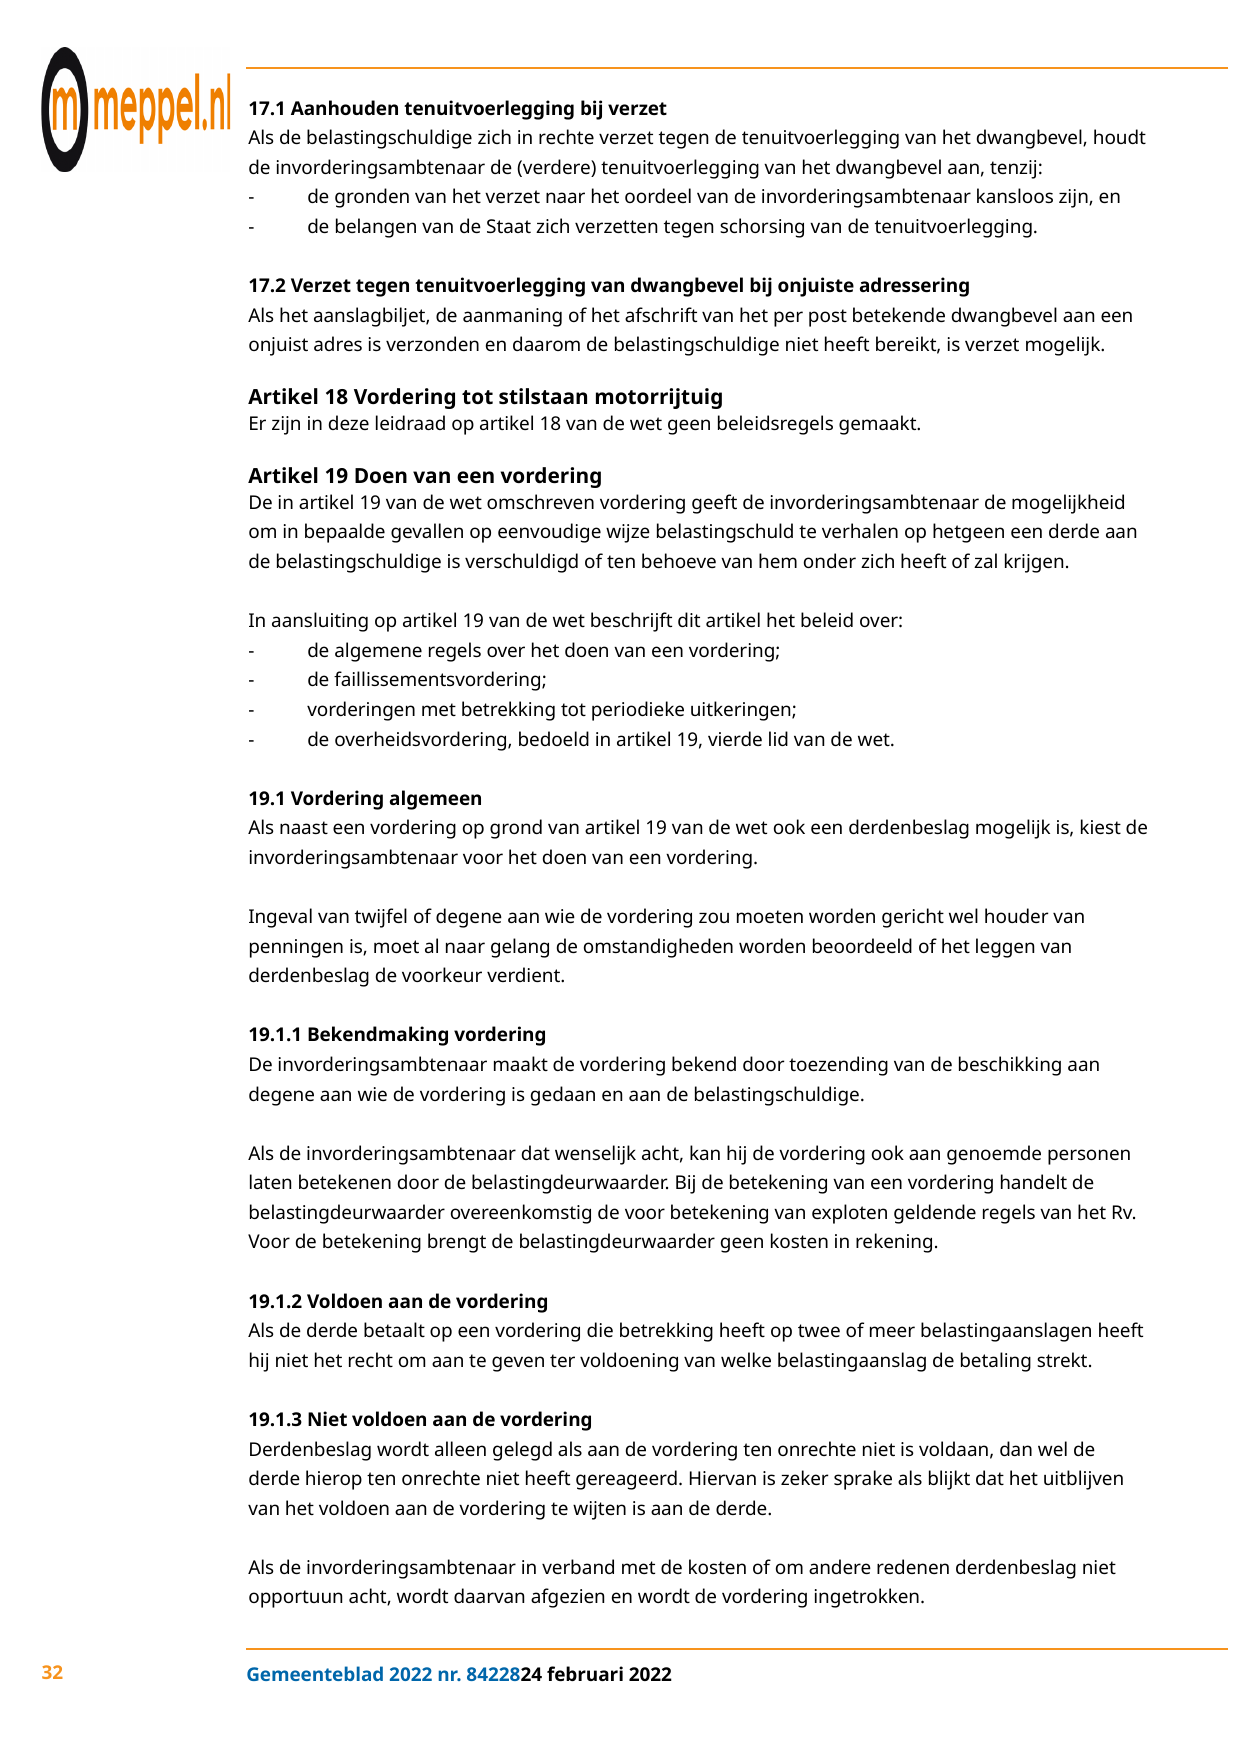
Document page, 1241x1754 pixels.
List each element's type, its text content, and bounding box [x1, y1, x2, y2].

text Als de belastingschuldige zich in rechte verzet tegen de tenuitvoerlegging van het dwangbevel, houdt de invorderingsambtenaar de (verdere) tenuitvoerlegging van het dwangbevel aan, tenzij: [248, 124, 1152, 180]
picture [41, 47, 231, 172]
text Derdenbeslag wordt alleen gelegd als aan de vordering ten onrechte niet is voldaan, dan wel de derde hierop ten onrechte niet heeft gereageerd. Hiervan is zeker sprake als blijkt dat het uitblijven van het voldoen aan de vordering te wijten is aan de derde. [248, 1436, 1152, 1521]
text 17.1 Aanhouden tenuitvoerlegging bij verzet [248, 95, 1152, 121]
text De invorderingsambtenaar maakt de vordering bekend door toezending van de beschikking aan degene aan wie de vordering is gedaan en aan de belastingschuldige. [248, 1051, 1152, 1107]
text Als de invorderingsambtenaar dat wenselijk acht, kan hij de vordering ook aan genoemde personen laten betekenen door de belastingdeurwaarder. Bij de betekening van een vordering handelt de belastingdeurwaarder overeenkomstig de voor betekening van exploten geldende regels van het Rv. Voor de betekening brengt de belastingdeurwaarder geen kosten in rekening. [248, 1140, 1152, 1254]
text Er zijn in deze leidraad op artikel 18 van de wet geen beleidsregels gemaakt. [248, 410, 1152, 436]
text 19.1.1 Bekendmaking vordering [248, 1022, 1152, 1047]
text Artikel 18 Vordering tot stilstaan motorrijtuig [248, 382, 1152, 410]
text In aansluiting op artikel 19 van de wet beschrijft dit artikel het beleid over: [248, 607, 1152, 633]
list de belangen van de Staat zich verzetten tegen schorsing van de tenuitvoerlegging. [248, 213, 1152, 239]
text Als naast een vordering op grond van artikel 19 van de wet ook een derdenbeslag mogelijk is, kiest de invorderingsambtenaar voor het doen van een vordering. [248, 814, 1152, 870]
list de overheidsvordering, bedoeld in artikel 19, vierde lid van de wet. [248, 726, 1152, 752]
text De in artikel 19 van de wet omschreven vordering geeft de invorderingsambtenaar de mogelijkheid om in bepaalde gevallen op eenvoudige wijze belastingschuld te verhalen op hetgeen een derde aan de belastingschuldige is verschuldigd of ten behoeve van hem onder zich heeft of zal krijgen. [248, 489, 1152, 574]
text Artikel 19 Doen van een vordering [248, 461, 1152, 489]
text Als de derde betaalt op een vordering die betrekking heeft op twee of meer belastingaanslagen heeft hij niet het recht om aan te geven ter voldoening van welke belastingaanslag de betaling strekt. [248, 1317, 1152, 1373]
list vorderingen met betrekking tot periodieke uitkeringen; [248, 696, 1152, 722]
text 19.1.3 Niet voldoen aan de vordering [248, 1406, 1152, 1432]
text Ingeval van twijfel of degene aan wie de vordering zou moeten worden gericht wel houder van penningen is, moet al naar gelang de omstandigheden worden beoordeeld of het leggen van derdenbeslag de voorkeur verdient. [248, 903, 1152, 988]
list de gronden van het verzet naar het oordeel van de invorderingsambtenaar kansloos zijn, en [248, 183, 1152, 209]
text 19.1 Vordering algemeen [248, 785, 1152, 811]
list de faillissementsvordering; [248, 667, 1152, 692]
text Als de invorderingsambtenaar in verband met de kosten of om andere redenen derdenbeslag niet opportuun acht, wordt daarvan afgezien en wordt de vordering ingetrokken. [248, 1554, 1152, 1609]
text 19.1.2 Voldoen aan de vordering [248, 1288, 1152, 1314]
text Als het aanslagbiljet, de aanmaning of het afschrift van het per post betekende dwangbevel aan een onjuist adres is verzonden en daarom de belastingschuldige niet heeft bereikt, is verzet mogelijk. [248, 302, 1152, 357]
list de algemene regels over het doen van een vordering; [248, 637, 1152, 663]
text 17.2 Verzet tegen tenuitvoerlegging van dwangbevel bij onjuiste adressering [248, 272, 1152, 298]
